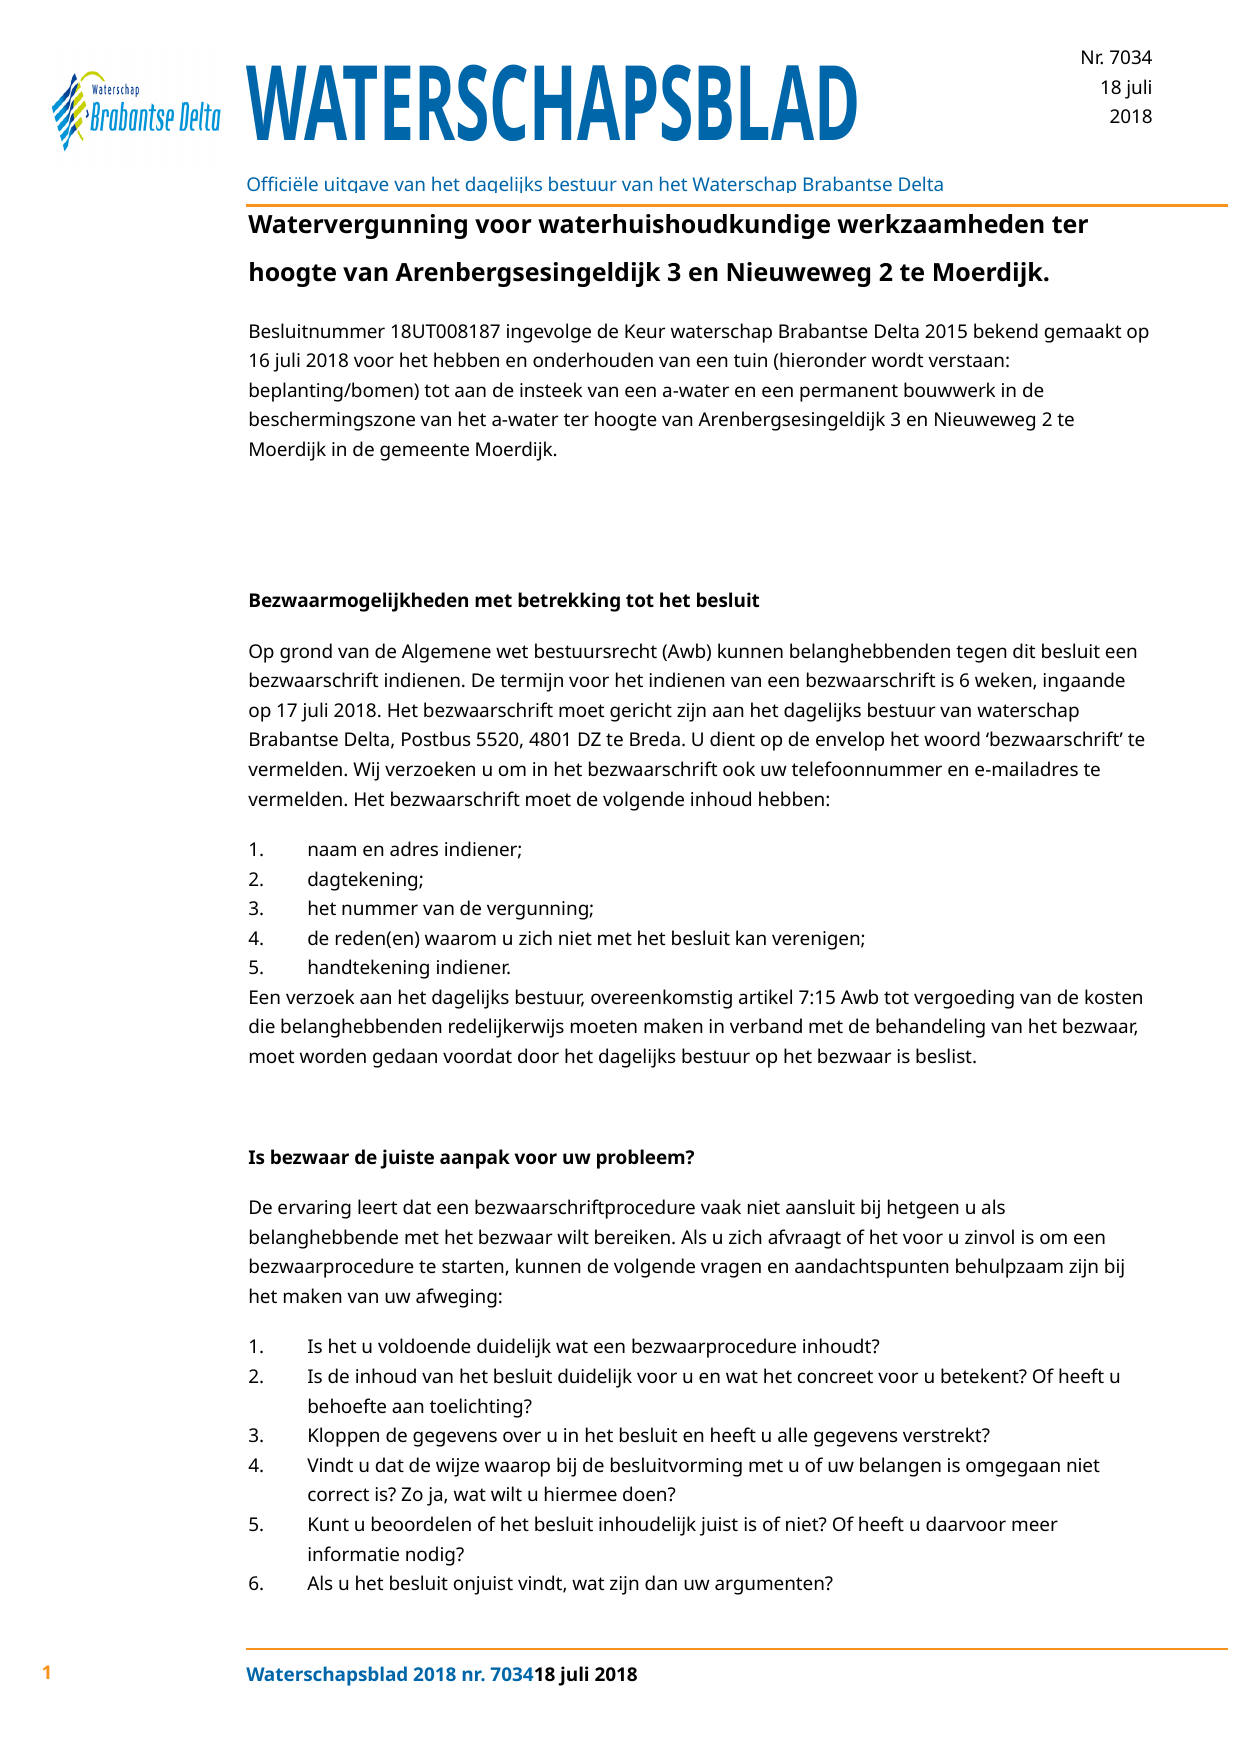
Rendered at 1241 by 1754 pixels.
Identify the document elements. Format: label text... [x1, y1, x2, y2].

list Is de inhoud van het besluit duidelijk voor u en wat het concreet voor u betekent? Of heeft u behoefte aan toelichting? [248, 1363, 1152, 1419]
text Bezwaarmogelijkheden met betrekking tot het besluit [248, 587, 1152, 613]
text Watervergunning voor waterhuishoudkundige werkzaamheden ter hoogte van Arenbergsesingeldijk 3 en Nieuweweg 2 te Moerdijk. [248, 207, 1152, 288]
text Op grond van de Algemene wet bestuursrecht (Awb) kunnen belanghebbenden tegen dit besluit een bezwaarschrift indienen. De termijn voor het indienen van een bezwaarschrift is 6 weken, ingaande op 17 juli 2018. Het bezwaarschrift moet gericht zijn aan het dagelijks bestuur van waterschap Brabantse Delta, Postbus 5520, 4801 DZ te Breda. U dient op de envelop het woord ‘bezwaarschrift’ te vermelden. Wij verzoeken u om in het bezwaarschrift ook uw telefoonnummer en e‑mailadres te vermelden. Het bezwaarschrift moet de volgende inhoud hebben: [248, 638, 1152, 812]
list handtekening indiener. [248, 954, 1152, 980]
list Als u het besluit onjuist vindt, wat zijn dan uw argumenten? [248, 1570, 1152, 1596]
list Kloppen de gegevens over u in het besluit en heeft u alle gegevens verstrekt? [248, 1422, 1152, 1448]
text De ervaring leert dat een bezwaarschriftprocedure vaak niet aansluit bij hetgeen u als belanghebbende met het bezwaar wilt bereiken. Als u zich afvraagt of het voor u zinvol is om een bezwaarprocedure te starten, kunnen de volgende vragen en aandachtspunten behulpzaam zijn bij het maken van uw afweging: [248, 1194, 1152, 1309]
text Is bezwaar de juiste aanpak voor uw probleem? [248, 1144, 1152, 1170]
list naam en adres indiener; [248, 836, 1152, 862]
list dagtekening; [248, 866, 1152, 892]
text Een verzoek aan het dagelijks bestuur, overeenkomstig artikel 7:15 Awb tot vergoeding van de kosten die belanghebbenden redelijkerwijs moeten maken in verband met de behandeling van het bezwaar, moet worden gedaan voordat door het dagelijks bestuur op het bezwaar is beslist. [248, 984, 1152, 1069]
list Kunt u beoordelen of het besluit inhoudelijk juist is of niet? Of heeft u daarvoor meer informatie nodig? [248, 1511, 1152, 1567]
list het nummer van de vergunning; [248, 895, 1152, 921]
picture [41, 47, 231, 172]
list Vindt u dat de wijze waarop bij de besluitvorming met u of uw belangen is omgegaan niet correct is? Zo ja, wat wilt u hiermee doen? [248, 1452, 1152, 1507]
list Is het u voldoende duidelijk wat een bezwaarprocedure inhoudt? [248, 1334, 1152, 1359]
list de reden(en) waarom u zich niet met het besluit kan verenigen; [248, 925, 1152, 951]
text Besluitnummer 18UT008187 ingevolge de Keur waterschap Brabantse Delta 2015 bekend gemaakt op 16 juli 2018 voor het hebben en onderhouden van een tuin (hieronder wordt verstaan: beplanting/bomen) tot aan de insteek van een a-water en een permanent bouwwerk in de beschermingszone van het a-water ter hoogte van Arenbergsesingeldijk 3 en Nieuweweg 2 te Moerdijk in de gemeente Moerdijk. [248, 318, 1152, 462]
